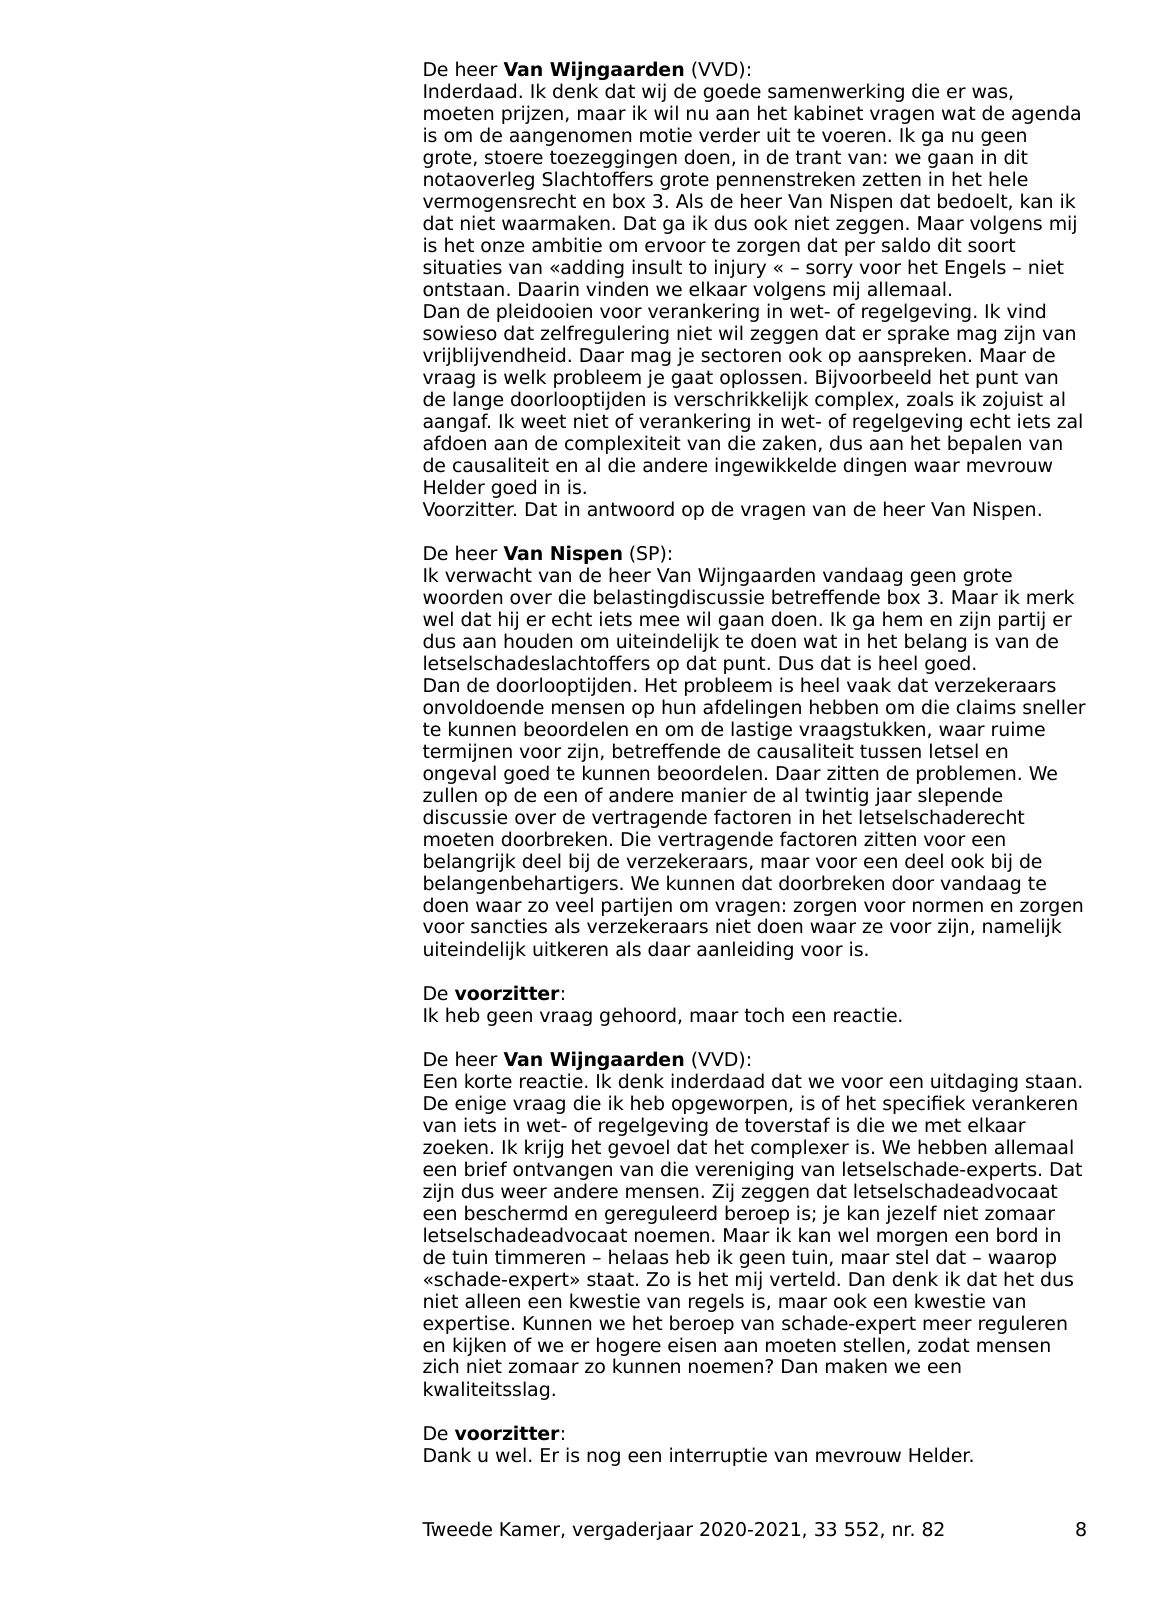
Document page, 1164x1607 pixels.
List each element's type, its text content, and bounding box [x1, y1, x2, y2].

text De voorzitter: [422, 983, 1087, 1004]
text De heer Van Nispen (SP): [422, 543, 1087, 565]
text Voorzitter. Dat in antwoord op de vragen van de heer Van Nispen. [422, 499, 1087, 521]
text Dank u wel. Er is nog een interruptie van mevrouw Helder. [422, 1444, 1087, 1467]
text De heer Van Wijngaarden (VVD): [422, 1049, 1087, 1071]
text Ik heb geen vraag gehoord, maar toch een reactie. [422, 1004, 1087, 1027]
text De voorzitter: [422, 1423, 1087, 1444]
text Dan de doorlooptijden. Het probleem is heel vaak dat verzekeraars onvoldoende mensen op hun afdelingen hebben om die claims sneller te kunnen beoordelen en om de lastige vraagstukken, waar ruime termijnen voor zijn, betreffende de causaliteit tussen letsel en ongeval goed te kunnen beoordelen. Daar zitten de problemen. We zullen op de een of andere manier de al twintig jaar slepende discussie over de vertragende factoren in het letselschaderecht moeten doorbreken. Die vertragende factoren zitten voor een belangrijk deel bij de verzekeraars, maar voor een deel ook bij de belangenbehartigers. We kunnen dat doorbreken door vandaag te doen waar zo veel partijen om vragen: zorgen voor normen en zorgen voor sancties als verzekeraars niet doen waar ze voor zijn, namelijk uiteindelijk uitkeren als daar aanleiding voor is. [422, 675, 1087, 960]
text Dan de pleidooien voor verankering in wet- of regelgeving. Ik vind sowieso dat zelfregulering niet wil zeggen dat er sprake mag zijn van vrijblijvendheid. Daar mag je sectoren ook op aanspreken. Maar de vraag is welk probleem je gaat oplossen. Bijvoorbeeld het punt van de lange doorlooptijden is verschrikkelijk complex, zoals ik zojuist al aangaf. Ik weet niet of verankering in wet- of regelgeving echt iets zal afdoen aan de complexiteit van die zaken, dus aan het bepalen van de causaliteit en al die andere ingewikkelde dingen waar mevrouw Helder goed in is. [422, 301, 1087, 499]
text Inderdaad. Ik denk dat wij de goede samenwerking die er was, moeten prijzen, maar ik wil nu aan het kabinet vragen wat de agenda is om de aangenomen motie verder uit te voeren. Ik ga nu geen grote, stoere toezeggingen doen, in de trant van: we gaan in dit notaoverleg Slachtoffers grote pennenstreken zetten in het hele vermogensrecht en box 3. Als de heer Van Nispen dat bedoelt, kan ik dat niet waarmaken. Dat ga ik dus ook niet zeggen. Maar volgens mij is het onze ambitie om ervoor te zorgen dat per saldo dit soort situaties van «adding insult to injury « – sorry voor het Engels – niet ontstaan. Daarin vinden we elkaar volgens mij allemaal. [422, 81, 1087, 301]
text Een korte reactie. Ik denk inderdaad dat we voor een uitdaging staan. De enige vraag die ik heb opgeworpen, is of het specifiek verankeren van iets in wet- of regelgeving de toverstaf is die we met elkaar zoeken. Ik krijg het gevoel dat het complexer is. We hebben allemaal een brief ontvangen van die vereniging van letselschade-experts. Dat zijn dus weer andere mensen. Zij zeggen dat letselschadeadvocaat een beschermd en gereguleerd beroep is; je kan jezelf niet zomaar letselschadeadvocaat noemen. Maar ik kan wel morgen een bord in de tuin timmeren – helaas heb ik geen tuin, maar stel dat – waarop «schade-expert» staat. Zo is het mij verteld. Dan denk ik dat het dus niet alleen een kwestie van regels is, maar ook een kwestie van expertise. Kunnen we het beroep van schade-expert meer reguleren en kijken of we er hogere eisen aan moeten stellen, zodat mensen zich niet zomaar zo kunnen noemen? Dan maken we een kwaliteitsslag. [422, 1071, 1087, 1400]
text Ik verwacht van de heer Van Wijngaarden vandaag geen grote woorden over die belastingdiscussie betreffende box 3. Maar ik merk wel dat hij er echt iets mee wil gaan doen. Ik ga hem en zijn partij er dus aan houden om uiteindelijk te doen wat in het belang is van de letselschadeslachtoffers op dat punt. Dus dat is heel goed. [422, 565, 1087, 675]
text De heer Van Wijngaarden (VVD): [422, 59, 1087, 81]
